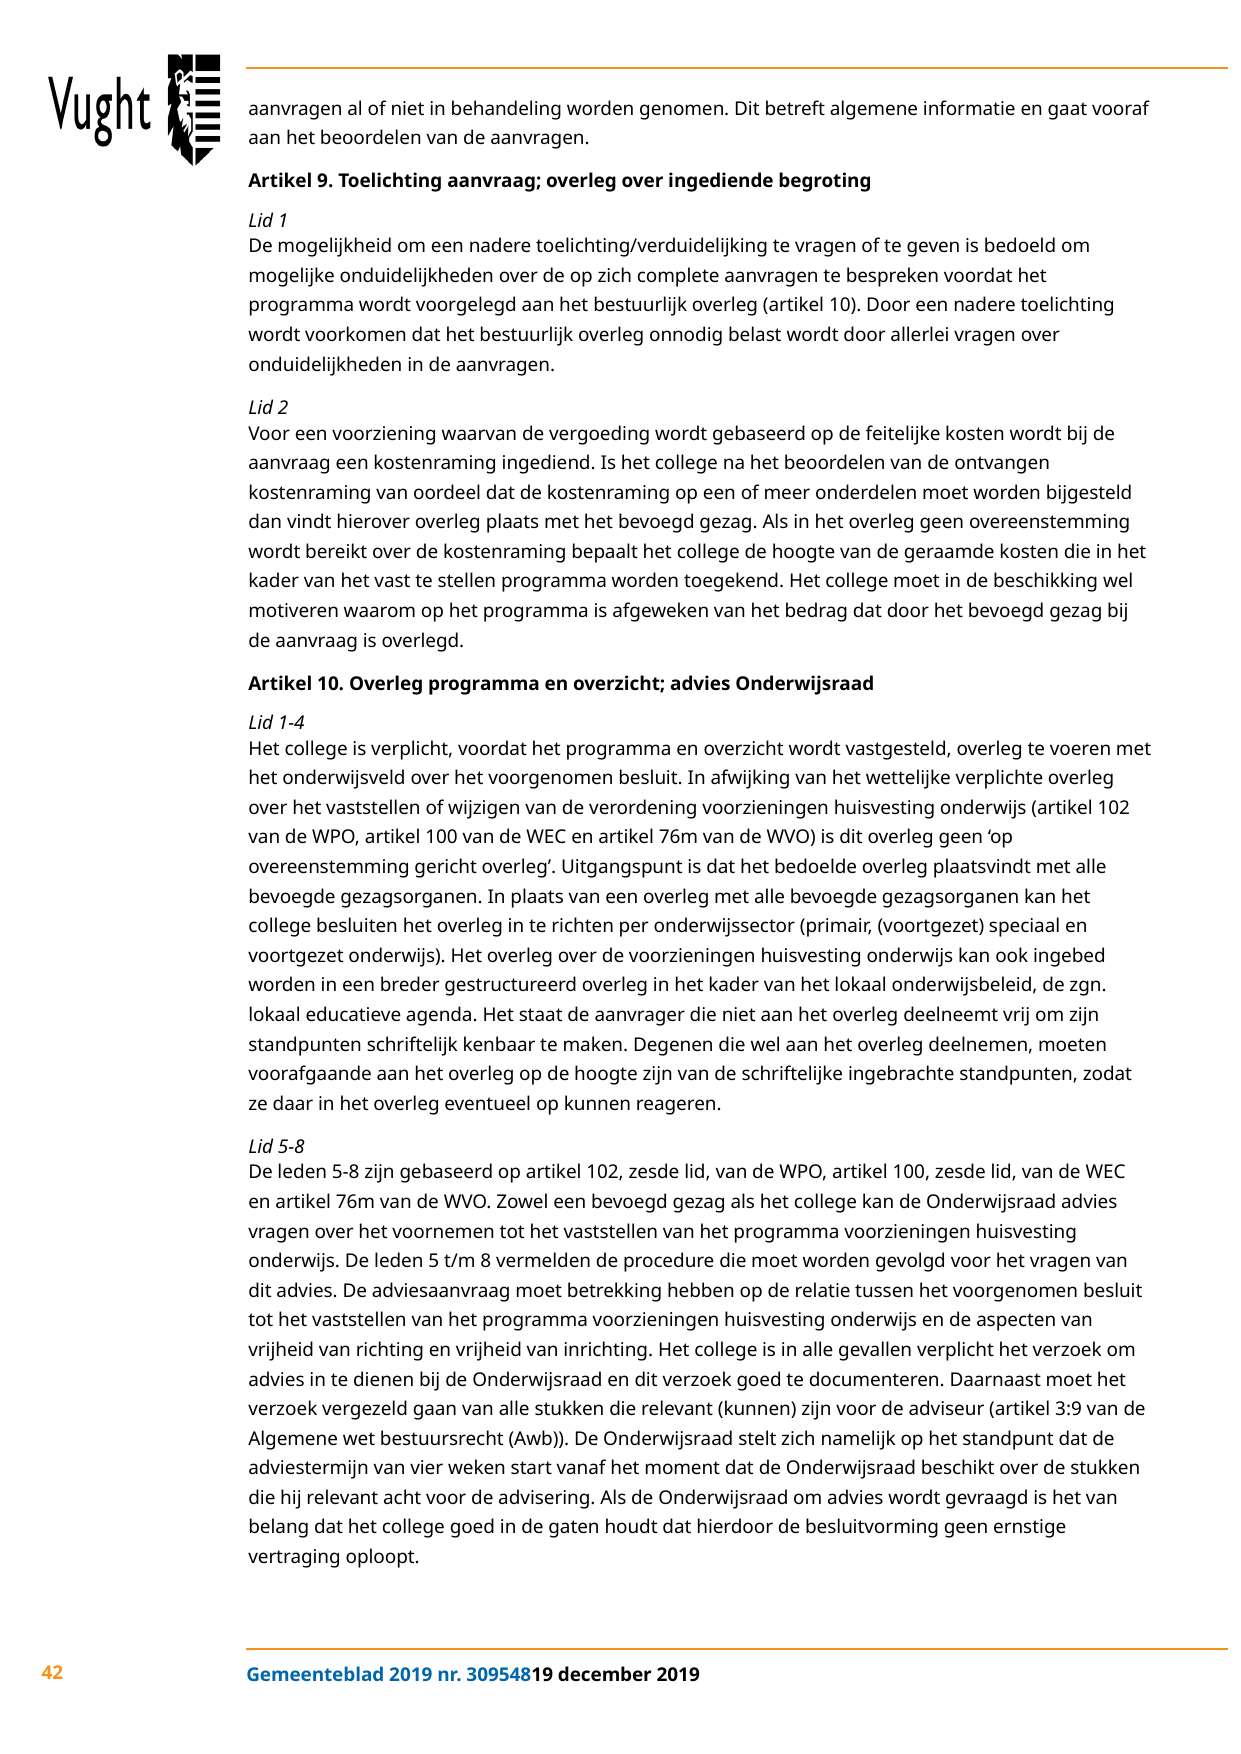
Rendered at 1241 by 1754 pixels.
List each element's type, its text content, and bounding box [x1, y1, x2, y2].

text Lid 2 [248, 394, 1152, 420]
text De mogelijkheid om een nadere toelichting/verduidelijking te vragen of te geven is bedoeld om mogelijke onduidelijkheden over de op zich complete aanvragen te bespreken voordat het programma wordt voorgelegd aan het bestuurlijk overleg (artikel 10). Door een nadere toelichting wordt voorkomen dat het bestuurlijk overleg onnodig belast wordt door allerlei vragen over onduidelijkheden in de aanvragen. [248, 232, 1152, 377]
picture [41, 47, 231, 172]
text Lid 5-8 [248, 1133, 1152, 1159]
text aanvragen al of niet in behandeling worden genomen. Dit betreft algemene informatie en gaat vooraf aan het beoordelen van de aanvragen. [248, 95, 1152, 150]
text Lid 1-4 [248, 709, 1152, 735]
text Voor een voorziening waarvan de vergoeding wordt gebaseerd op de feitelijke kosten wordt bij de aanvraag een kostenraming ingediend. Is het college na het beoordelen van de ontvangen kostenraming van oordeel dat de kostenraming op een of meer onderdelen moet worden bijgesteld dan vindt hierover overleg plaats met het bevoegd gezag. Als in het overleg geen overeenstemming wordt bereikt over de kostenraming bepaalt het college de hoogte van de geraamde kosten die in het kader van het vast te stellen programma worden toegekend. Het college moet in de beschikking wel motiveren waarom op het programma is afgeweken van het bedrag dat door het bevoegd gezag bij de aanvraag is overlegd. [248, 420, 1152, 652]
text De leden 5-8 zijn gebaseerd op artikel 102, zesde lid, van de WPO, artikel 100, zesde lid, van de WEC en artikel 76m van de WVO. Zowel een bevoegd gezag als het college kan de Onderwijsraad advies vragen over het voornemen tot het vaststellen van het programma voorzieningen huisvesting onderwijs. De leden 5 t/m 8 vermelden de procedure die moet worden gevolgd voor het vragen van dit advies. De adviesaanvraag moet betrekking hebben op de relatie tussen het voorgenomen besluit tot het vaststellen van het programma voorzieningen huisvesting onderwijs en de aspecten van vrijheid van richting en vrijheid van inrichting. Het college is in alle gevallen verplicht het verzoek om advies in te dienen bij de Onderwijsraad en dit verzoek goed te documenteren. Daarnaast moet het verzoek vergezeld gaan van alle stukken die relevant (kunnen) zijn voor de adviseur (artikel 3:9 van de Algemene wet bestuursrecht (Awb)). De Onderwijsraad stelt zich namelijk op het standpunt dat de adviestermijn van vier weken start vanaf het moment dat de Onderwijsraad beschikt over de stukken die hij relevant acht voor de advisering. Als de Onderwijsraad om advies wordt gevraagd is het van belang dat het college goed in de gaten houdt dat hierdoor de besluitvorming geen ernstige vertraging oploopt. [248, 1159, 1152, 1569]
text Lid 1 [248, 207, 1152, 232]
text Het college is verplicht, voordat het programma en overzicht wordt vastgesteld, overleg te voeren met het onderwijsveld over het voorgenomen besluit. In afwijking van het wettelijke verplichte overleg over het vaststellen of wijzigen van de verordening voorzieningen huisvesting onderwijs (artikel 102 van de WPO, artikel 100 van de WEC en artikel 76m van de WVO) is dit overleg geen ‘op overeenstemming gericht overleg’. Uitgangspunt is dat het bedoelde overleg plaatsvindt met alle bevoegde gezagsorganen. In plaats van een overleg met alle bevoegde gezagsorganen kan het college besluiten het overleg in te richten per onderwijssector (primair, (voortgezet) speciaal en voortgezet onderwijs). Het overleg over de voorzieningen huisvesting onderwijs kan ook ingebed worden in een breder gestructureerd overleg in het kader van het lokaal onderwijsbeleid, de zgn. lokaal educatieve agenda. Het staat de aanvrager die niet aan het overleg deelneemt vrij om zijn standpunten schriftelijk kenbaar te maken. Degenen die wel aan het overleg deelnemen, moeten voorafgaande aan het overleg op de hoogte zijn van de schriftelijke ingebrachte standpunten, zodat ze daar in het overleg eventueel op kunnen reageren. [248, 735, 1152, 1116]
text Artikel 9. Toelichting aanvraag; overleg over ingediende begroting [248, 167, 1152, 193]
text Artikel 10. Overleg programma en overzicht; advies Onderwijsraad [248, 670, 1152, 696]
